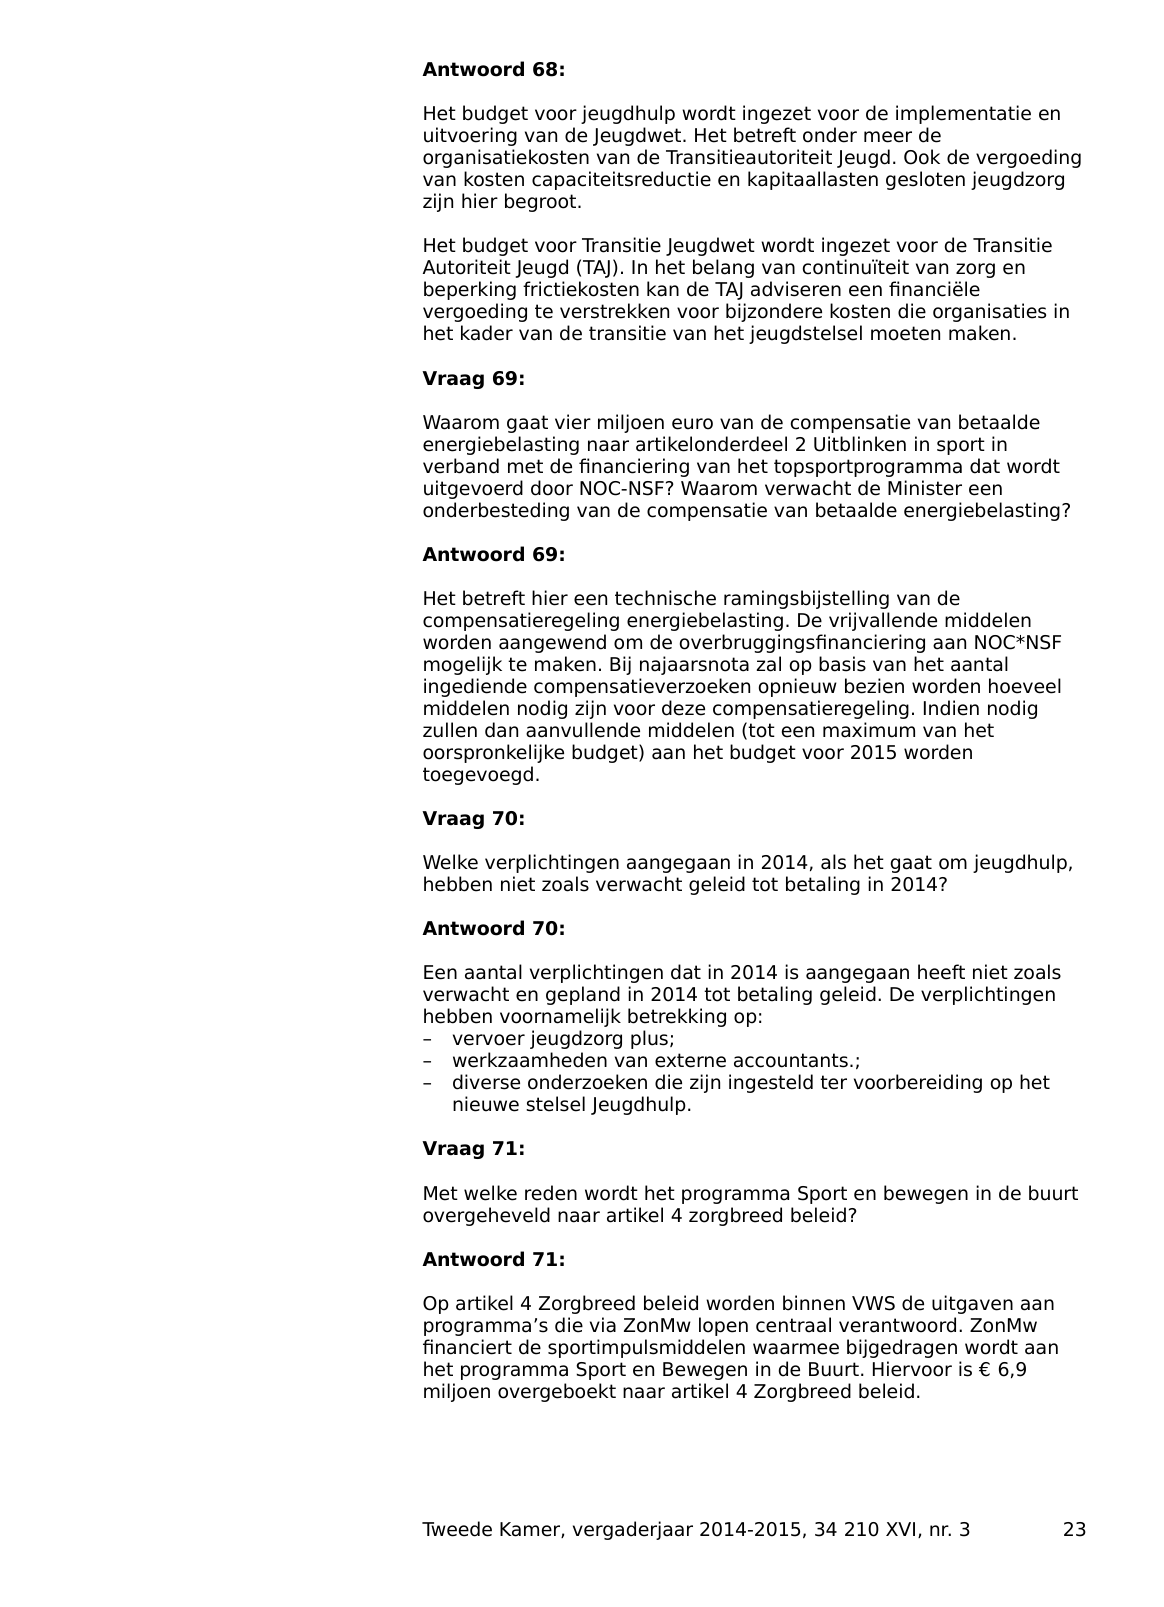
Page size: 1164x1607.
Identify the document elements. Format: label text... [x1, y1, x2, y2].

subtitle Vraag 71: [422, 1138, 1087, 1160]
text Het budget voor jeugdhulp wordt ingezet voor de implementatie en uitvoering van de Jeugdwet. Het betreft onder meer de organisatiekosten van de Transitieautoriteit Jeugd. Ook de vergoeding van kosten capaciteitsreductie en kapitaallasten gesloten jeugdzorg zijn hier begroot. [422, 103, 1087, 213]
subtitle Antwoord 68: [422, 59, 1087, 81]
subtitle Antwoord 69: [422, 544, 1087, 566]
subtitle Vraag 70: [422, 808, 1087, 830]
text Het betreft hier een technische ramingsbijstelling van de compensatieregeling energiebelasting. De vrijvallende middelen worden aangewend om de overbruggingsfinanciering aan NOC*NSF mogelijk te maken. Bij najaarsnota zal op basis van het aantal ingediende compensatieverzoeken opnieuw bezien worden hoeveel middelen nodig zijn voor deze compensatieregeling. Indien nodig zullen dan aanvullende middelen (tot een maximum van het oorspronkelijke budget) aan het budget voor 2015 worden toegevoegd. [422, 588, 1087, 786]
text Een aantal verplichtingen dat in 2014 is aangegaan heeft niet zoals verwacht en gepland in 2014 tot betaling geleid. De verplichtingen hebben voornamelijk betrekking op: [422, 962, 1087, 1028]
text Waarom gaat vier miljoen euro van de compensatie van betaalde energiebelasting naar artikelonderdeel 2 Uitblinken in sport in verband met de financiering van het topsportprogramma dat wordt uitgevoerd door NOC-NSF? Waarom verwacht de Minister een onderbesteding van de compensatie van betaalde energiebelasting? [422, 412, 1087, 521]
subtitle Vraag 69: [422, 367, 1087, 389]
text Welke verplichtingen aangegaan in 2014, als het gaat om jeugdhulp, hebben niet zoals verwacht geleid tot betaling in 2014? [422, 852, 1087, 896]
subtitle Antwoord 70: [422, 918, 1087, 940]
text – werkzaamheden van externe accountants.; [422, 1050, 1087, 1072]
text Op artikel 4 Zorgbreed beleid worden binnen VWS de uitgaven aan programma’s die via ZonMw lopen centraal verantwoord. ZonMw financiert de sportimpulsmiddelen waarmee bijgedragen wordt aan het programma Sport en Bewegen in de Buurt. Hiervoor is € 6,9 miljoen overgeboekt naar artikel 4 Zorgbreed beleid. [422, 1293, 1087, 1403]
text Met welke reden wordt het programma Sport en bewegen in de buurt overgeheveld naar artikel 4 zorgbreed beleid? [422, 1182, 1087, 1226]
text Het budget voor Transitie Jeugdwet wordt ingezet voor de Transitie Autoriteit Jeugd (TAJ). In het belang van continuïteit van zorg en beperking frictiekosten kan de TAJ adviseren een financiële vergoeding te verstrekken voor bijzondere kosten die organisaties in het kader van de transitie van het jeugdstelsel moeten maken. [422, 235, 1087, 345]
subtitle Antwoord 71: [422, 1249, 1087, 1271]
text – diverse onderzoeken die zijn ingesteld ter voorbereiding op het nieuwe stelsel Jeugdhulp. [422, 1072, 1087, 1116]
text – vervoer jeugdzorg plus; [422, 1028, 1087, 1050]
